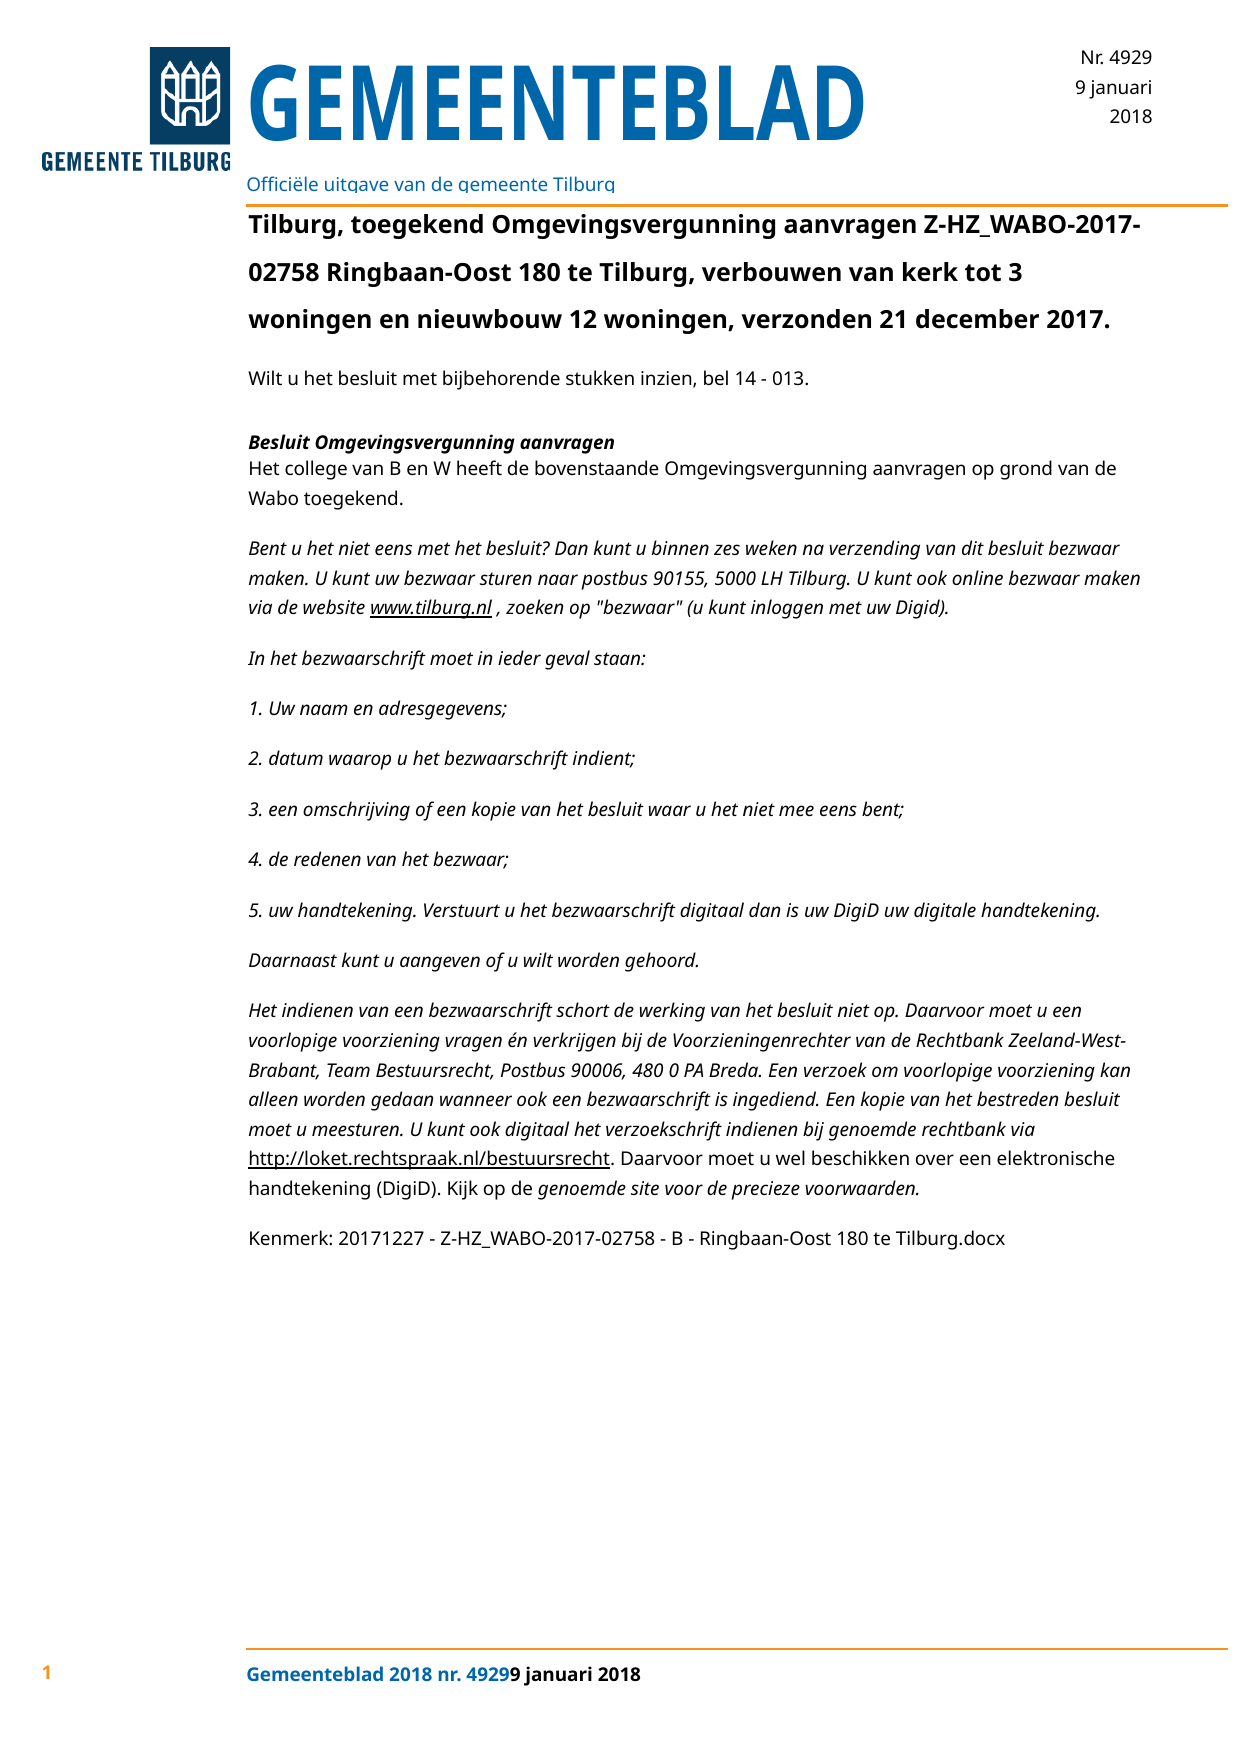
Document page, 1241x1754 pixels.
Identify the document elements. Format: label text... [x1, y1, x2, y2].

text In het bezwaarschrift moet in ieder geval staan: [248, 645, 1152, 671]
text Besluit Omgevingsvergunning aanvragen [248, 429, 1152, 455]
text Bent u het niet eens met het besluit? Dan kunt u binnen zes weken na verzending van dit besluit bezwaar maken. U kunt uw bezwaar sturen naar postbus 90155, 5000 LH Tilburg. U kunt ook online bezwaar maken via de website www.tilburg.nl , zoeken op "bezwaar" (u kunt inloggen met uw Digid). [248, 535, 1152, 620]
text 2. datum waarop u het bezwaarschrift indient; [248, 746, 1152, 771]
text Daarnaast kunt u aangeven of u wilt worden gehoord. [248, 947, 1152, 973]
text Kenmerk: 20171227 - Z-HZ_WABO-2017-02758 - B - Ringbaan-Oost 180 te Tilburg.docx [248, 1226, 1152, 1251]
text 3. een omschrijving of een kopie van het besluit waar u het niet mee eens bent; [248, 796, 1152, 822]
text Het college van B en W heeft de bovenstaande Omgevingsvergunning aanvragen op grond van de Wabo toegekend. [248, 455, 1152, 511]
text Wilt u het besluit met bijbehorende stukken inzien, bel 14 - 013. [248, 366, 1152, 391]
text Tilburg, toegekend Omgevingsvergunning aanvragen Z-HZ_WABO-2017-02758 Ringbaan-Oost 180 te Tilburg, verbouwen van kerk tot 3 woningen en nieuwbouw 12 woningen, verzonden 21 december 2017. [248, 207, 1152, 336]
picture [41, 47, 231, 172]
text 5. uw handtekening. Verstuurt u het bezwaarschrift digitaal dan is uw DigiD uw digitale handtekening. [248, 897, 1152, 923]
text 4. de redenen van het bezwaar; [248, 846, 1152, 872]
text 1. Uw naam en adresgegevens; [248, 695, 1152, 721]
text Het indienen van een bezwaarschrift schort de werking van het besluit niet op. Daarvoor moet u een voorlopige voorziening vragen én verkrijgen bij de Voorzieningenrechter van de Rechtbank Zeeland-West-Brabant, Team Bestuursrecht, Postbus 90006, 480 0 PA Breda. Een verzoek om voorlopige voorziening kan alleen worden gedaan wanneer ook een bezwaarschrift is ingediend. Een kopie van het bestreden besluit moet u meesturen. U kunt ook digitaal het verzoekschrift indienen bij genoemde rechtbank via http://loket.rechtspraak.nl/bestuursrecht. Daarvoor moet u wel beschikken over een elektronische handtekening (DigiD). Kijk op de genoemde site voor de precieze voorwaarden. [248, 998, 1152, 1201]
